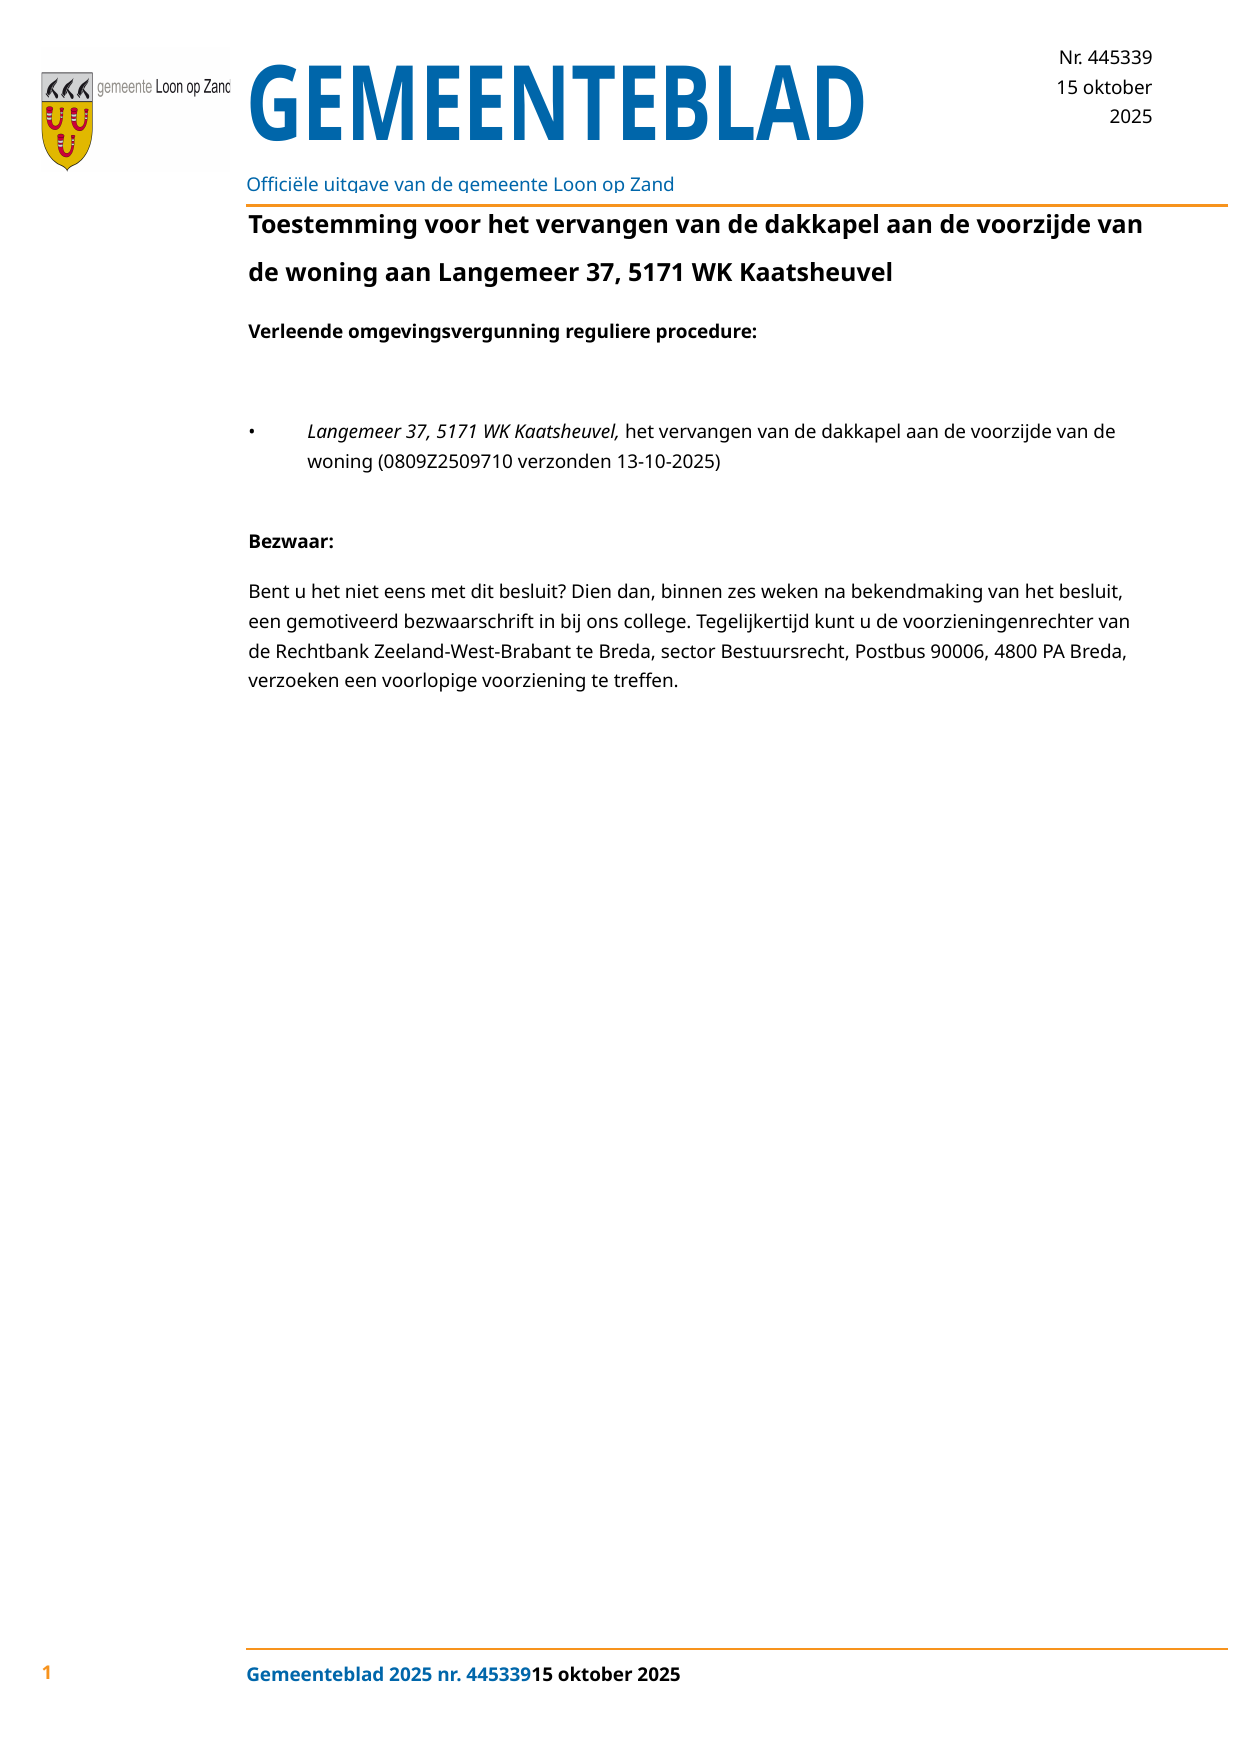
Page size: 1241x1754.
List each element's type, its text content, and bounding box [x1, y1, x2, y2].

text Bent u het niet eens met dit besluit? Dien dan, binnen zes weken na bekendmaking van het besluit, een gemotiveerd bezwaarschrift in bij ons college. Tegelijkertijd kunt u de voorzieningenrechter van de Rechtbank Zeeland-West-Brabant te Breda, sector Bestuursrecht, Postbus 90006, 4800 PA Breda, verzoeken een voorlopige voorziening te treffen. [248, 579, 1152, 693]
text Verleende omgevingsvergunning reguliere procedure: [248, 318, 1152, 344]
text Toestemming voor het vervangen van de dakkapel aan de voorzijde van de woning aan Langemeer 37, 5171 WK Kaatsheuvel [248, 207, 1152, 288]
text Bezwaar: [248, 528, 1152, 554]
list Langemeer 37, 5171 WK Kaatsheuvel, het vervangen van de dakkapel aan de voorzijde van de woning (0809Z2509710 verzonden 13-10-2025) [248, 419, 1152, 474]
picture [41, 47, 231, 172]
